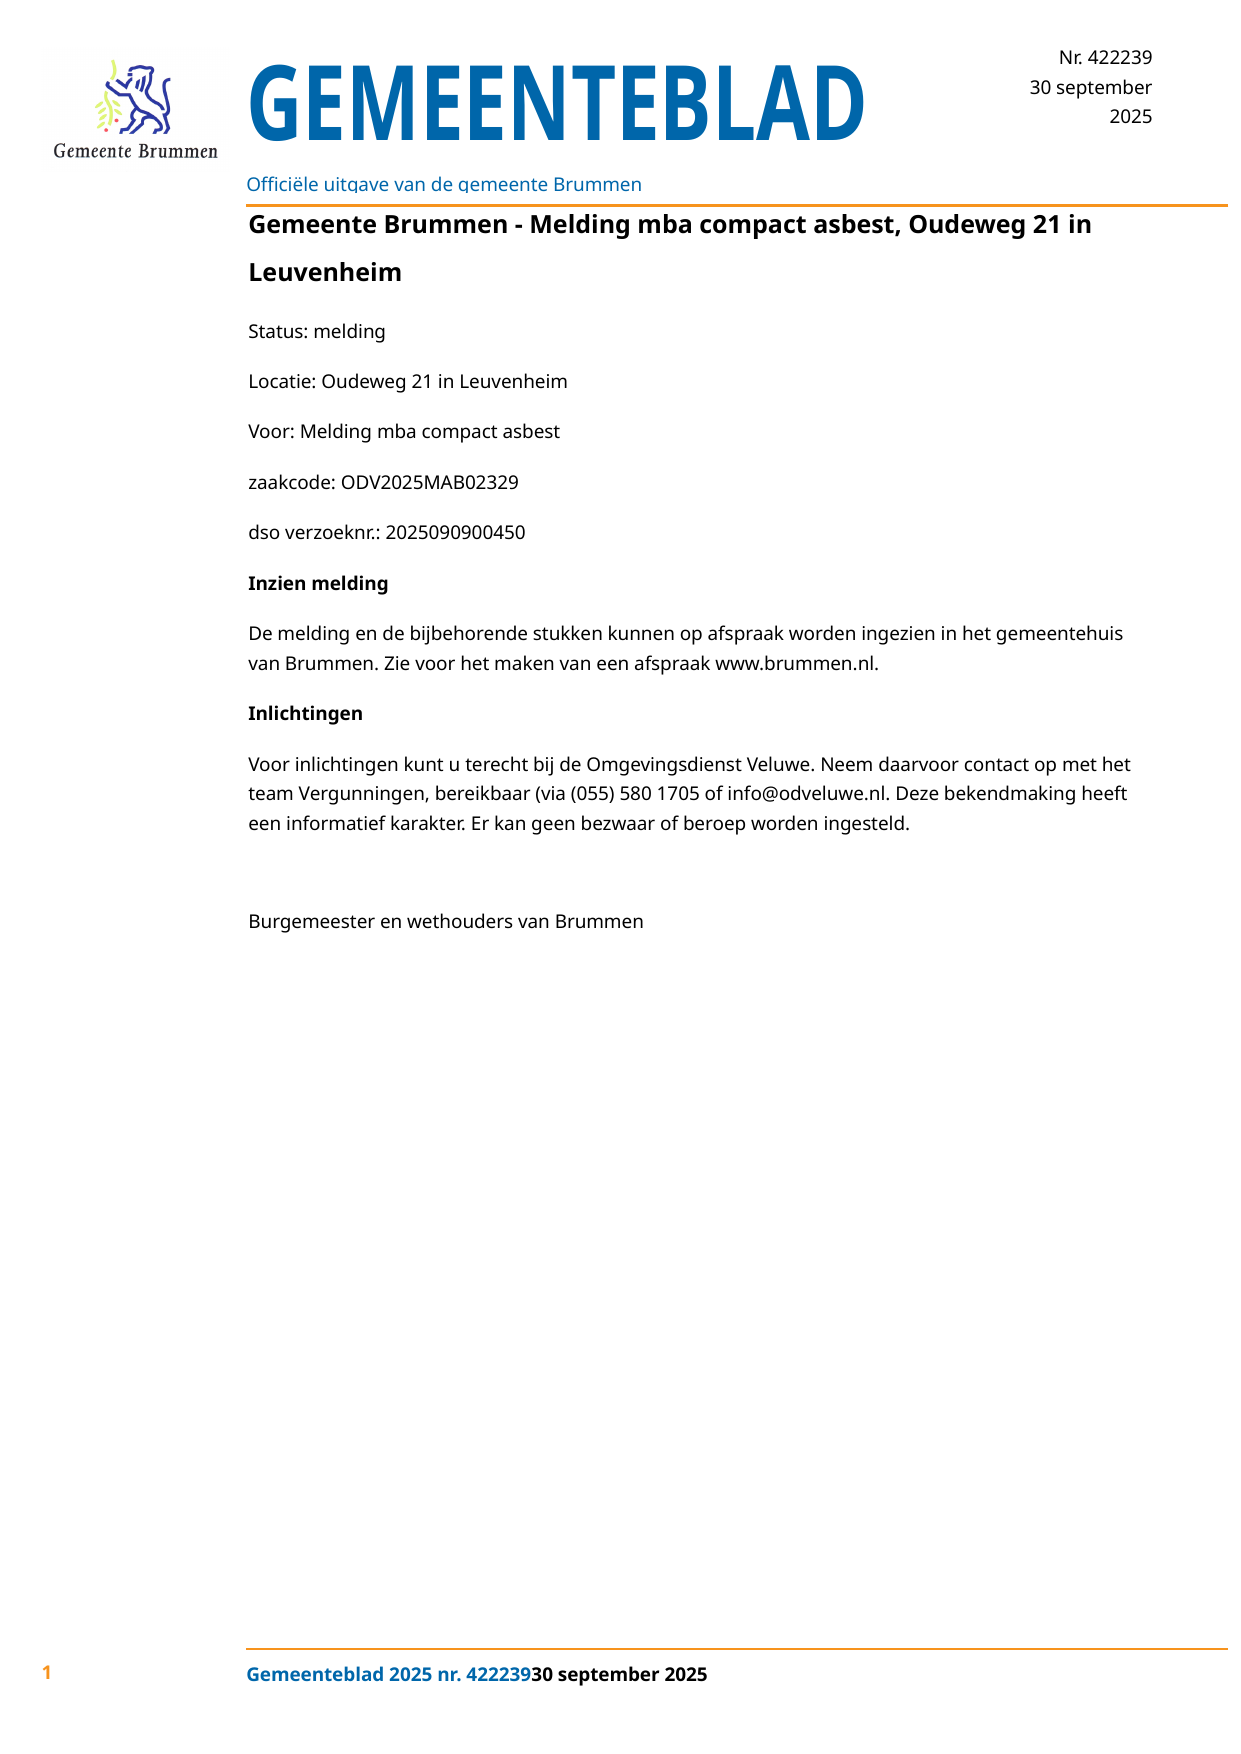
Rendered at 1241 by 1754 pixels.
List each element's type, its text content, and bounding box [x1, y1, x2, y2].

text De melding en de bijbehorende stukken kunnen op afspraak worden ingezien in het gemeentehuis van Brummen. Zie voor het maken van een afspraak www.brummen.nl. [248, 620, 1152, 676]
text Voor inlichtingen kunt u terecht bij de Omgevingsdienst Veluwe. Neem daarvoor contact op met het team Vergunningen, bereikbaar (via (055) 580 1705 of info@odveluwe.nl. Deze bekendmaking heeft een informatief karakter. Er kan geen bezwaar of beroep worden ingesteld. [248, 751, 1152, 836]
text Status: melding [248, 318, 1152, 344]
text Inlichtingen [248, 700, 1152, 726]
text Locatie: Oudeweg 21 in Leuvenheim [248, 368, 1152, 394]
text Inzien melding [248, 570, 1152, 596]
picture [41, 47, 231, 172]
text Voor: Melding mba compact asbest [248, 419, 1152, 444]
text zaakcode: ODV2025MAB02329 [248, 469, 1152, 495]
text dso verzoeknr.: 2025090900450 [248, 519, 1152, 545]
text Gemeente Brummen - Melding mba compact asbest, Oudeweg 21 in Leuvenheim [248, 207, 1152, 288]
text Burgemeester en wethouders van Brummen [248, 908, 1152, 934]
